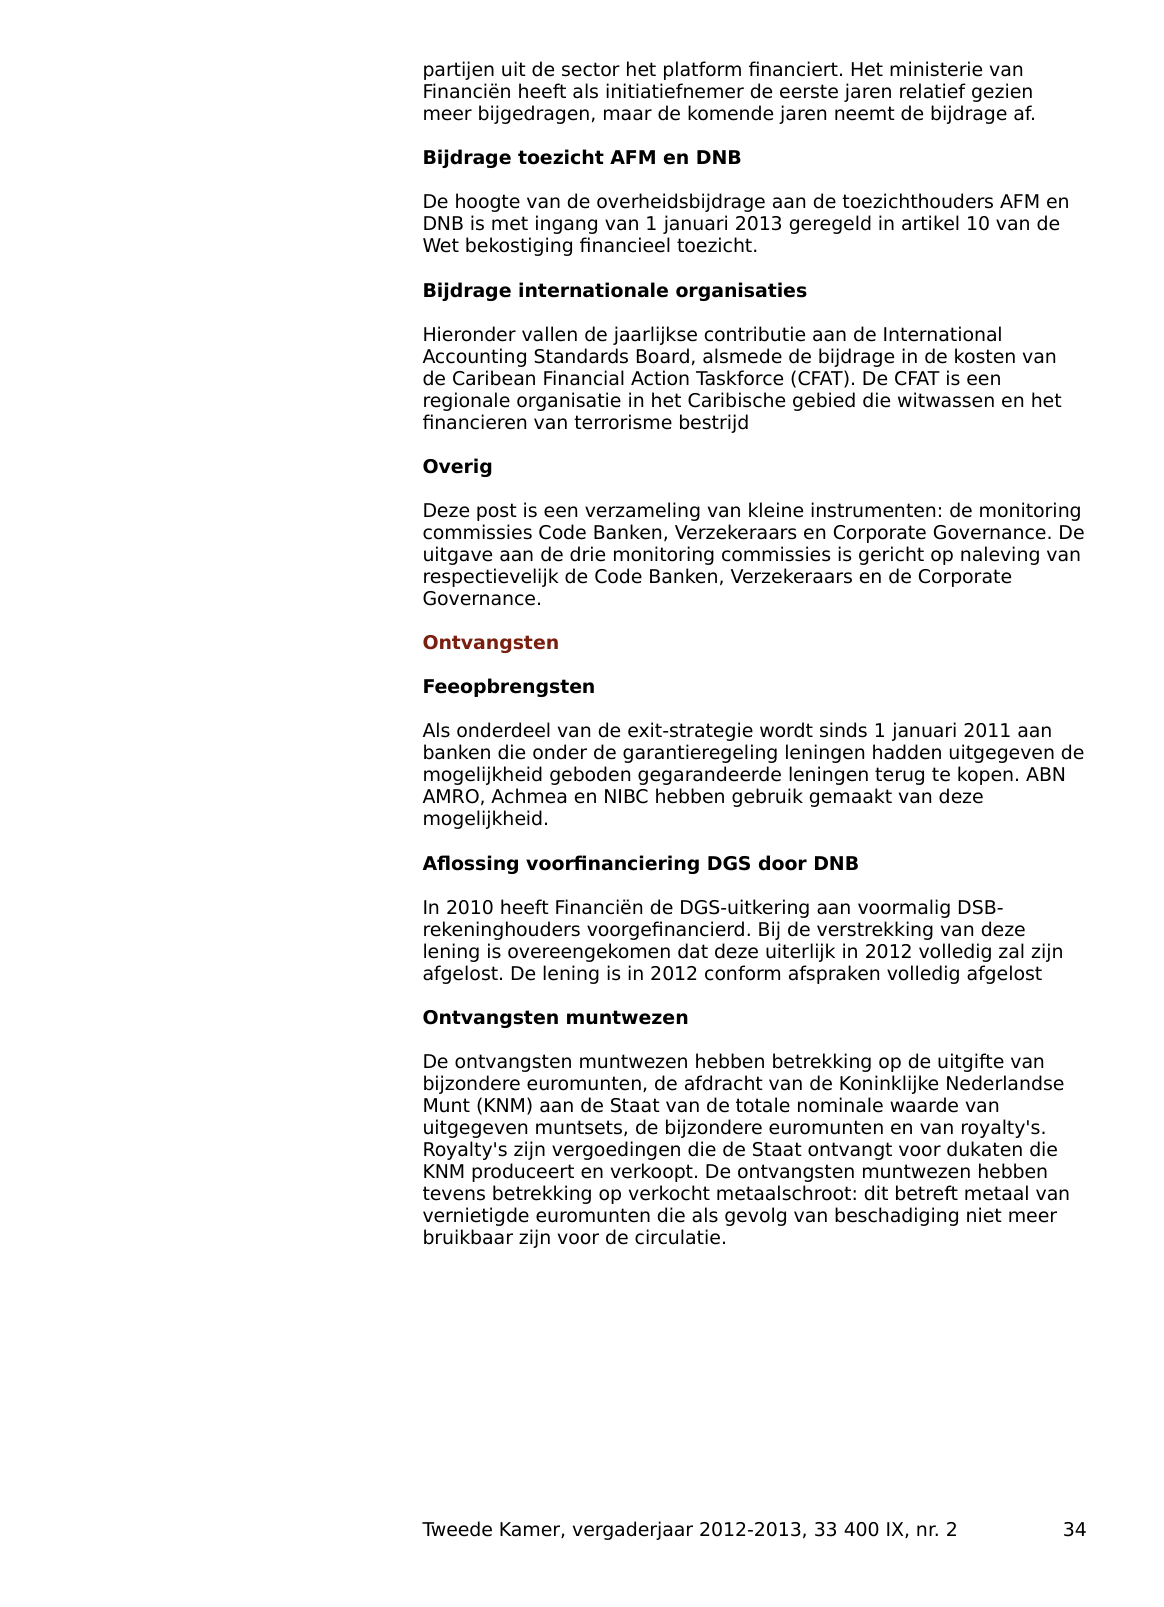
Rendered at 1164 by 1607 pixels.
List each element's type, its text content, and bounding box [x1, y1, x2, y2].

subtitle Aflossing voorfinanciering DGS door DNB [422, 852, 1087, 874]
subtitle Ontvangsten [422, 632, 1087, 654]
subtitle Overig [422, 456, 1087, 478]
text In 2010 heeft Financiën de DGS-uitkering aan voormalig DSB-rekeninghouders voorgefinancierd. Bij de verstrekking van deze lening is overeengekomen dat deze uiterlijk in 2012 volledig zal zijn afgelost. De lening is in 2012 conform afspraken volledig afgelost [422, 897, 1087, 984]
text Als onderdeel van de exit-strategie wordt sinds 1 januari 2011 aan banken die onder de garantieregeling leningen hadden uitgegeven de mogelijkheid geboden gegarandeerde leningen terug te kopen. ABN AMRO, Achmea en NIBC hebben gebruik gemaakt van deze mogelijkheid. [422, 720, 1087, 830]
text De ontvangsten muntwezen hebben betrekking op de uitgifte van bijzondere euromunten, de afdracht van de Koninklijke Nederlandse Munt (KNM) aan de Staat van de totale nominale waarde van uitgegeven muntsets, de bijzondere euromunten en van royalty's. Royalty's zijn vergoedingen die de Staat ontvangt voor dukaten die KNM produceert en verkoopt. De ontvangsten muntwezen hebben tevens betrekking op verkocht metaalschroot: dit betreft metaal van vernietigde euromunten die als gevolg van beschadiging niet meer bruikbaar zijn voor de circulatie. [422, 1051, 1087, 1249]
subtitle Bijdrage internationale organisaties [422, 279, 1087, 301]
subtitle Ontvangsten muntwezen [422, 1007, 1087, 1029]
text Deze post is een verzameling van kleine instrumenten: de monitoring commissies Code Banken, Verzekeraars en Corporate Governance. De uitgave aan de drie monitoring commissies is gericht op naleving van respectievelijk de Code Banken, Verzekeraars en de Corporate Governance. [422, 500, 1087, 610]
subtitle Feeopbrengsten [422, 676, 1087, 698]
text De hoogte van de overheidsbijdrage aan de toezichthouders AFM en DNB is met ingang van 1 januari 2013 geregeld in artikel 10 van de Wet bekostiging financieel toezicht. [422, 191, 1087, 257]
text Hieronder vallen de jaarlijkse contributie aan de International Accounting Standards Board, alsmede de bijdrage in de kosten van de Caribean Financial Action Taskforce (CFAT). De CFAT is een regionale organisatie in het Caribische gebied die witwassen en het financieren van terrorisme bestrijd [422, 324, 1087, 433]
subtitle Bijdrage toezicht AFM en DNB [422, 147, 1087, 169]
text partijen uit de sector het platform financiert. Het ministerie van Financiën heeft als initiatiefnemer de eerste jaren relatief gezien meer bijgedragen, maar de komende jaren neemt de bijdrage af. [422, 59, 1087, 125]
